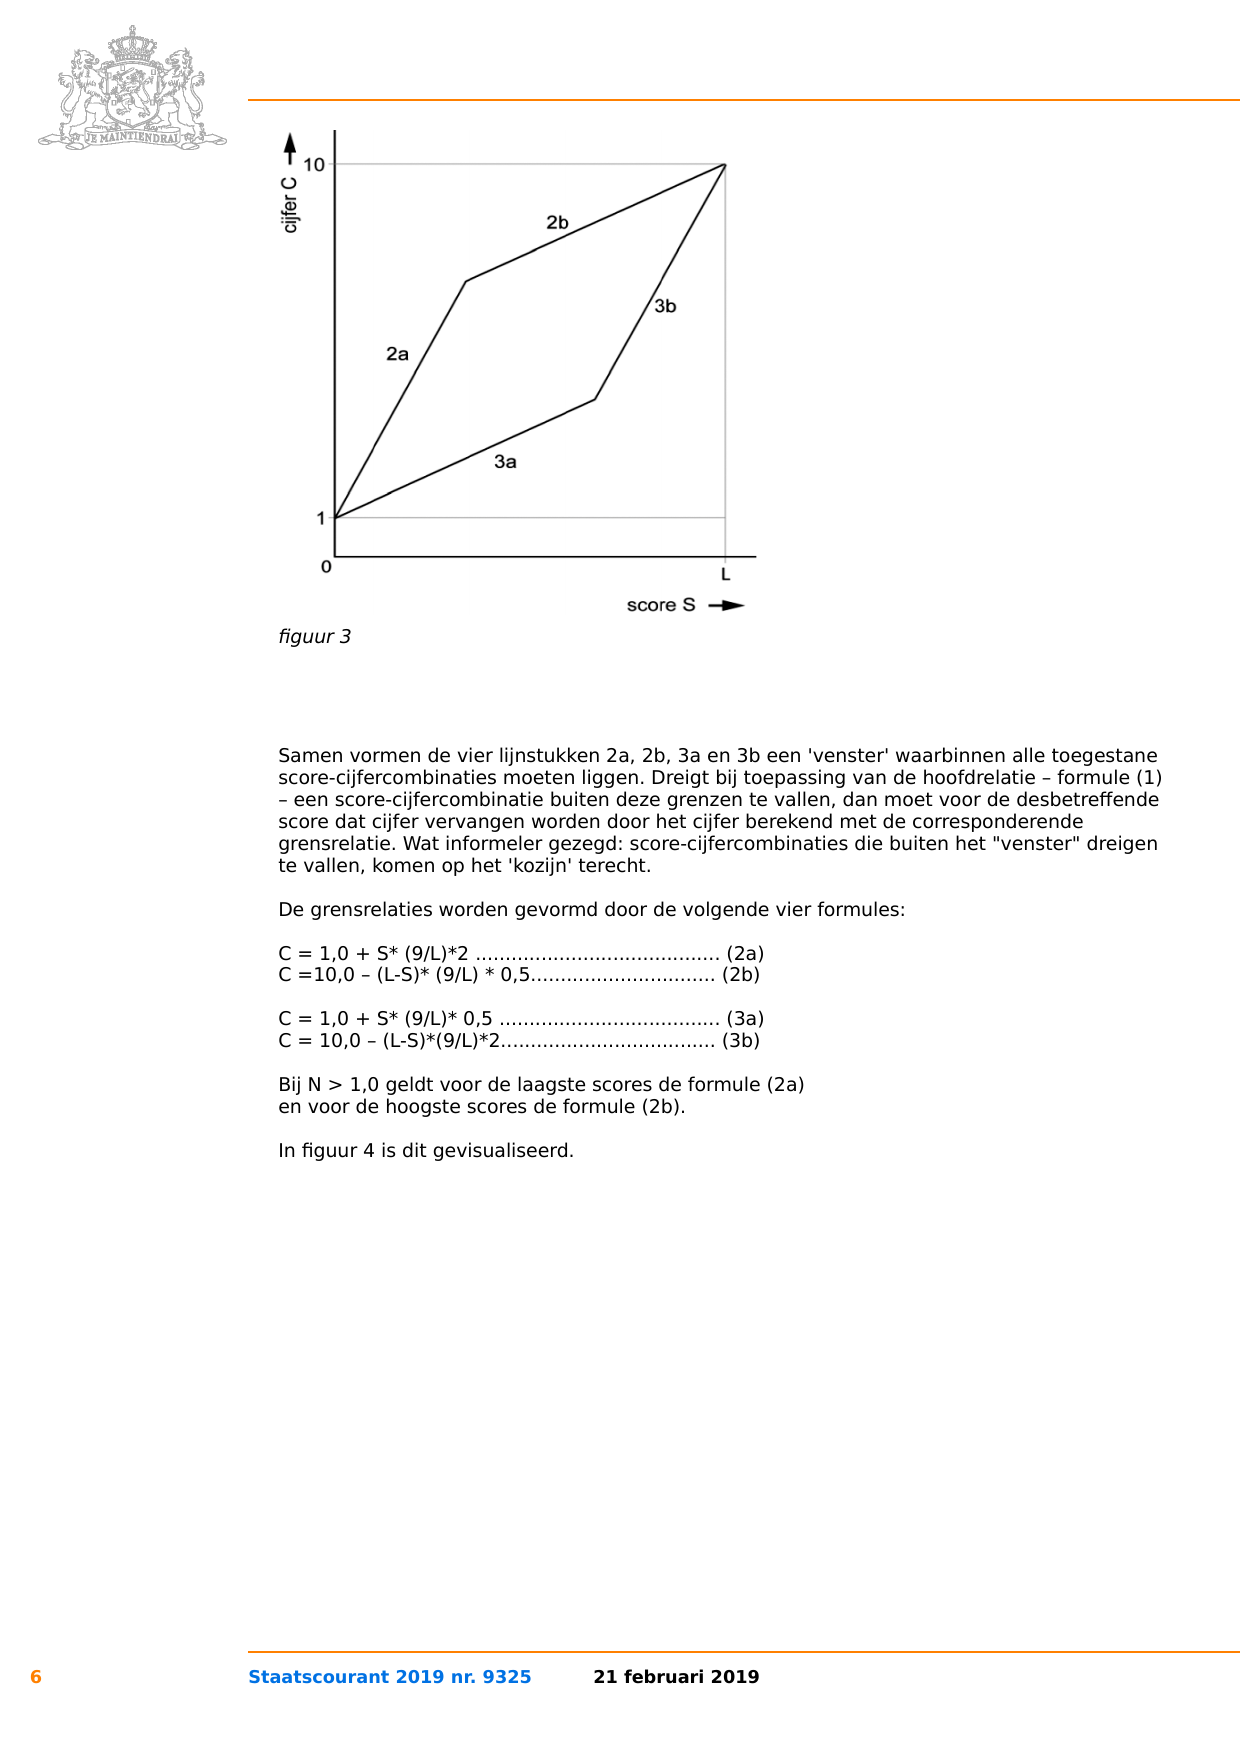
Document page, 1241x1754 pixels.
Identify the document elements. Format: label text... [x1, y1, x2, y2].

picture [278, 130, 757, 615]
text De grensrelaties worden gevormd door de volgende vier formules: [278, 898, 1163, 921]
picture [38, 25, 227, 150]
text C =10,0 – (L-S)* (9/L) * 0,5............................... (2b) [278, 964, 1163, 986]
text C = 1,0 + S* (9/L)*2 ......................................... (2a) [278, 942, 1163, 964]
text C = 10,0 – (L-S)*(9/L)*2.................................... (3b) [278, 1030, 1163, 1052]
text figuur 3 [278, 626, 756, 648]
text C = 1,0 + S* (9/L)* 0,5 ..................................... (3a) [278, 1008, 1163, 1030]
text Bij N > 1,0 geldt voor de laagste scores de formule (2a) [278, 1074, 1163, 1096]
text en voor de hoogste scores de formule (2b). [278, 1096, 1163, 1118]
text Samen vormen de vier lijnstukken 2a, 2b, 3a en 3b een 'venster' waarbinnen alle toegestane score-cijfercombinaties moeten liggen. Dreigt bij toepassing van de hoofdrelatie – formule (1) – een score-cijfercombinatie buiten deze grenzen te vallen, dan moet voor de desbetreffende score dat cijfer vervangen worden door het cijfer berekend met de corresponderende grensrelatie. Wat informeler gezegd: score-cijfercombinaties die buiten het "venster" dreigen te vallen, komen op het 'kozijn' terecht. [278, 745, 1163, 877]
text In figuur 4 is dit gevisualiseerd. [278, 1140, 1163, 1162]
